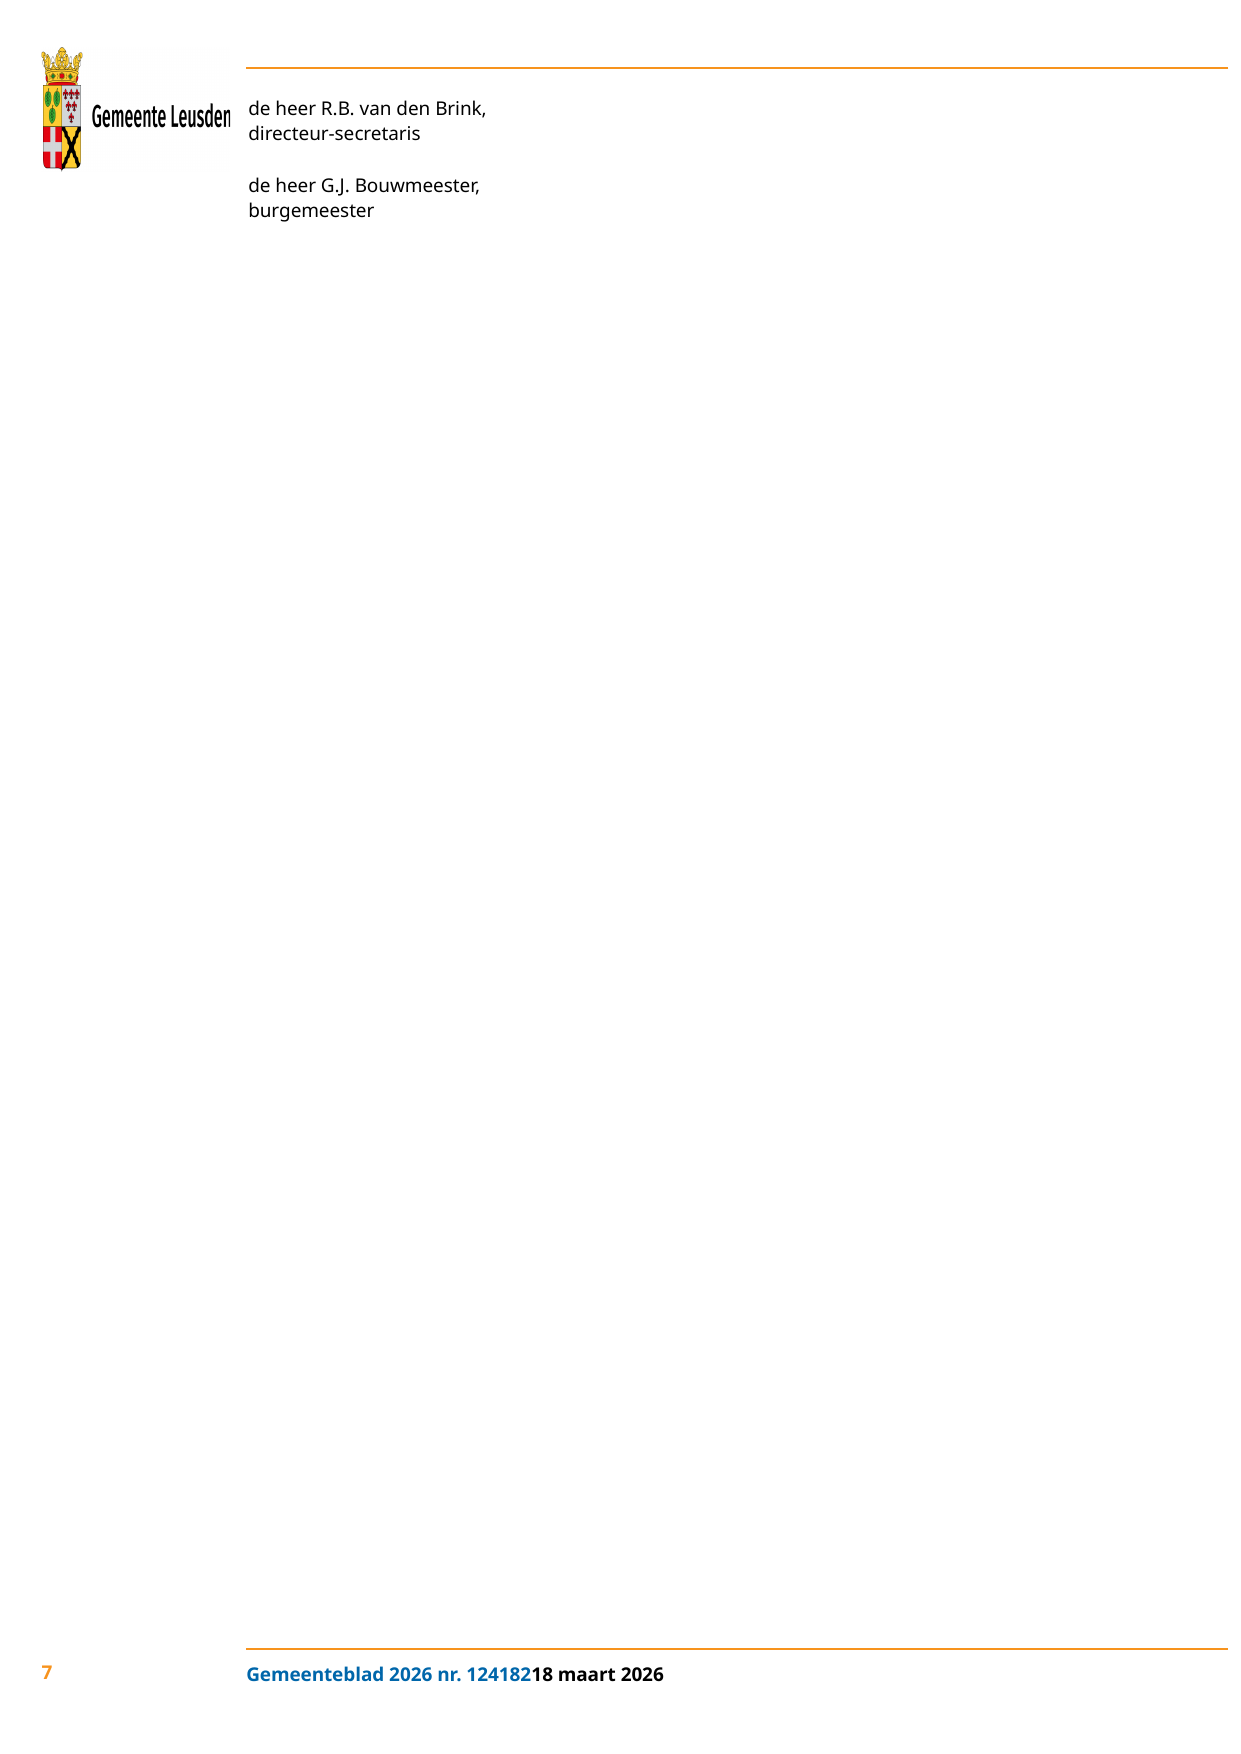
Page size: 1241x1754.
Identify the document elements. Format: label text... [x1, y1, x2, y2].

text de heer R.B. van den Brink, [248, 95, 1152, 121]
text de heer G.J. Bouwmeester, [248, 172, 1152, 198]
picture [41, 47, 231, 172]
text directeur-secretaris [248, 121, 1152, 146]
text burgemeester [248, 198, 1152, 223]
